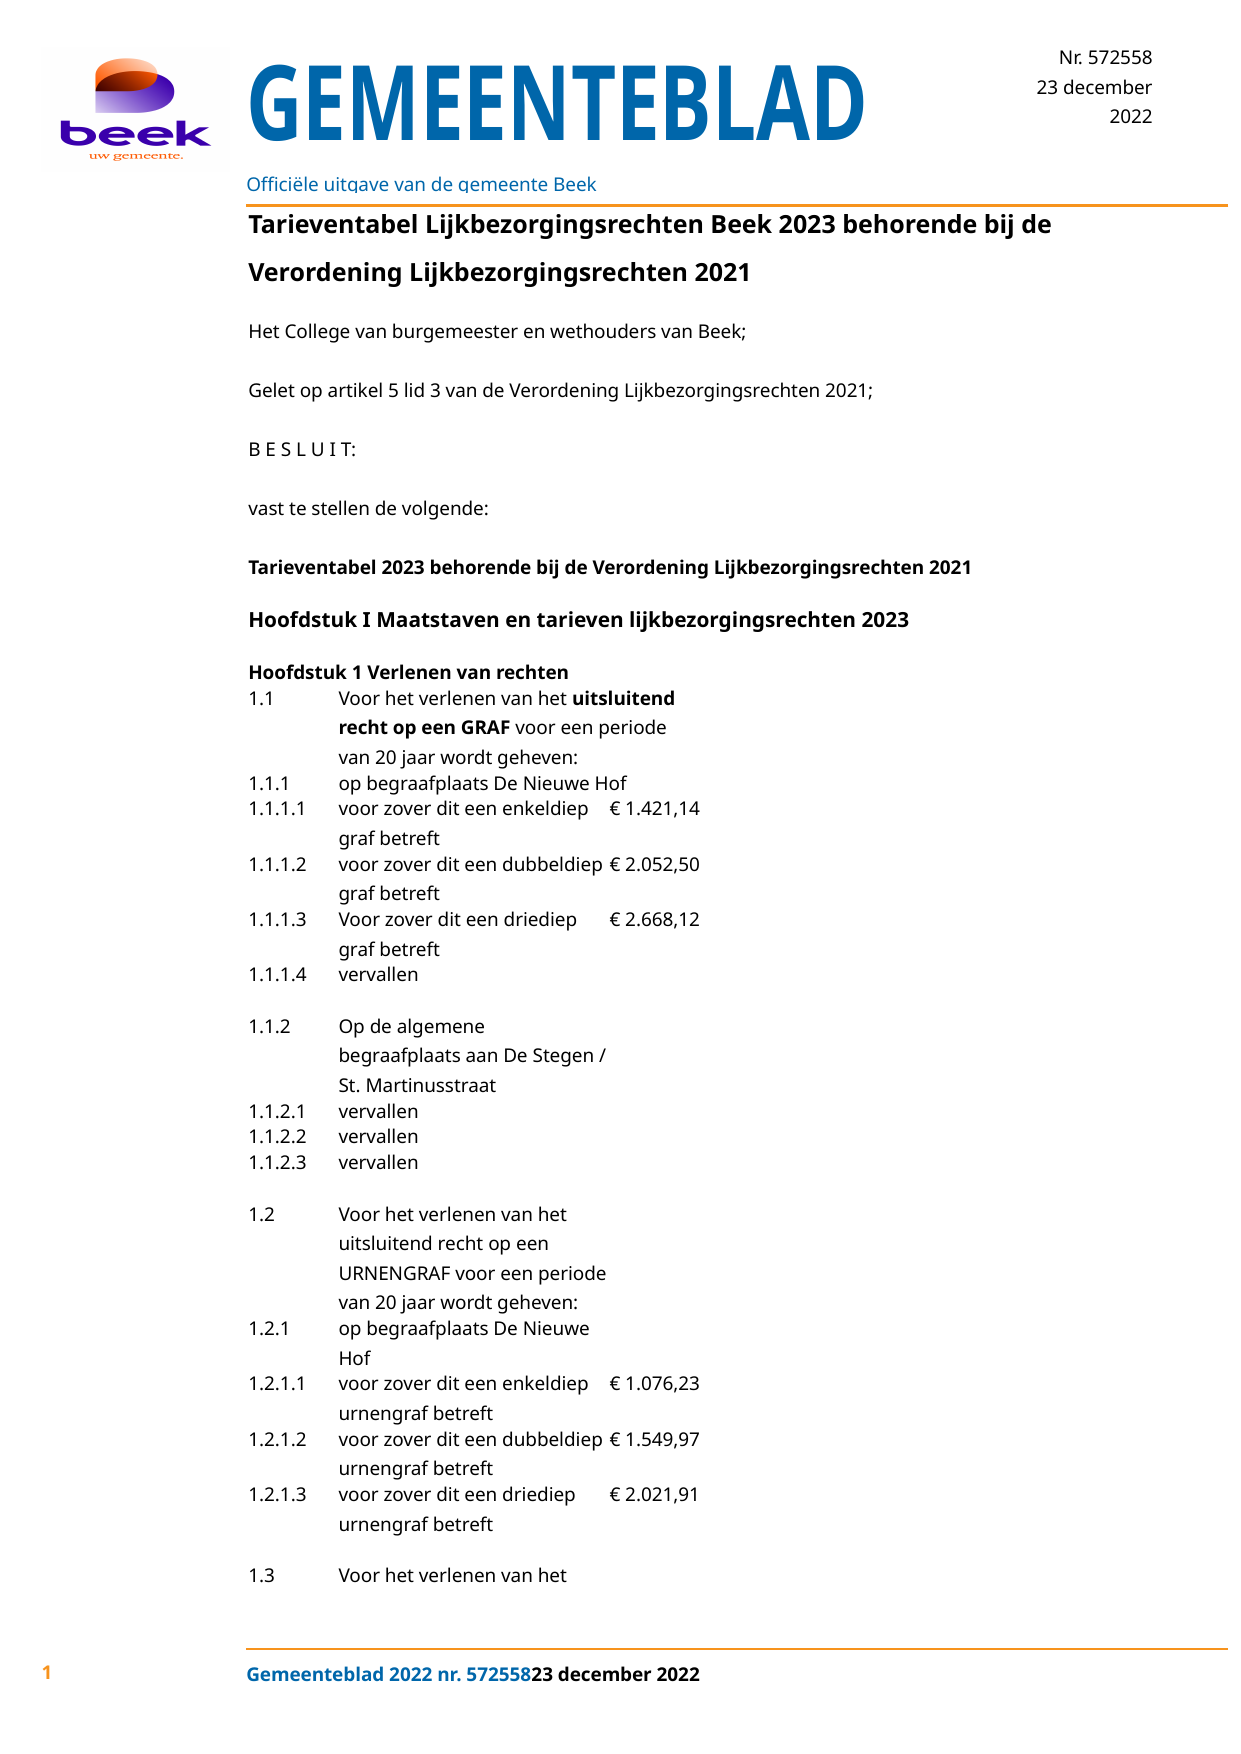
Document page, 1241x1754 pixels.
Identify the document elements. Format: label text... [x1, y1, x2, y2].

table_cell 1.3 [248, 1562, 338, 1588]
table_cell voor zover dit een enkeldiep graf betreft [338, 796, 609, 851]
table_header [248, 634, 429, 659]
picture [41, 47, 231, 172]
table_cell Voor het verlenen van het [338, 1562, 609, 1588]
table_cell Voor zover dit een driediep graf betreft [338, 906, 609, 962]
table_cell [881, 1098, 1152, 1124]
table_cell [881, 851, 1152, 906]
table_cell [881, 1201, 1152, 1315]
table_cell [881, 1149, 1152, 1175]
table_cell 1.1.1.3 [248, 906, 338, 962]
table_cell [971, 770, 1152, 796]
table_cell op begraafplaats De Nieuwe Hof [338, 1315, 609, 1371]
table_cell [609, 1124, 881, 1149]
table_cell [338, 987, 609, 1013]
table_cell € 1.421,14 [609, 796, 881, 851]
table_cell € 1.549,97 [609, 1426, 881, 1481]
table_cell voor zover dit een dubbeldiep graf betreft [338, 851, 609, 906]
table_cell [248, 987, 338, 1013]
table_cell voor zover dit een driediep urnengraf betreft [338, 1481, 609, 1537]
table_cell 1.1.2 [248, 1013, 338, 1098]
table_cell [609, 1537, 881, 1562]
table_cell [700, 770, 971, 796]
table_cell [881, 1371, 1152, 1426]
table_cell [609, 1201, 881, 1315]
table_cell [971, 685, 1152, 770]
table_cell vervallen [338, 1149, 609, 1175]
table_cell 1.1.2.2 [248, 1124, 338, 1149]
table_cell [609, 987, 881, 1013]
table_cell op begraafplaats De Nieuwe Hof [338, 770, 700, 796]
table_cell [338, 1175, 609, 1201]
table_cell 1.2.1 [248, 1315, 338, 1371]
table_cell 1.1.1 [248, 770, 338, 796]
table_cell [881, 1426, 1152, 1481]
table_cell € 1.076,23 [609, 1371, 881, 1426]
table_cell € 2.021,91 [609, 1481, 881, 1537]
table_cell [881, 906, 1152, 962]
table_cell 1.1.1.1 [248, 796, 338, 851]
text B E S L U I T: [248, 436, 1152, 462]
table_cell voor zover dit een enkeldiep urnengraf betreft [338, 1371, 609, 1426]
table_cell [881, 1124, 1152, 1149]
table_cell [248, 1537, 338, 1562]
table_cell Hoofdstuk 1 Verlenen van rechten [248, 659, 1061, 685]
table_cell 1.1 [248, 685, 338, 770]
table_cell Voor het verlenen van het uitsluitend recht op een URNENGRAF voor een periode van 20 jaar wordt geheven: [338, 1201, 609, 1315]
table_cell vervallen [338, 1098, 609, 1124]
table_cell [881, 1175, 1152, 1201]
table_cell [609, 1315, 881, 1371]
table_cell € 2.668,12 [609, 906, 881, 962]
text Gelet op artikel 5 lid 3 van de Verordening Lijkbezorgingsrechten 2021; [248, 377, 1152, 403]
table_cell 1.1.1.2 [248, 851, 338, 906]
text Tarieventabel Lijkbezorgingsrechten Beek 2023 behorende bij de Verordening Lijkbezorgingsrechten 2021 [248, 207, 1152, 288]
table_cell [881, 962, 1152, 987]
text Het College van burgemeester en wethouders van Beek; [248, 318, 1152, 344]
table_cell [609, 1013, 881, 1098]
table_cell [700, 685, 971, 770]
table_cell [338, 1537, 609, 1562]
table_cell [1061, 659, 1152, 685]
table_cell vervallen [338, 1124, 609, 1149]
table_cell [881, 1537, 1152, 1562]
table_cell [609, 1175, 881, 1201]
table_cell [609, 1562, 881, 1588]
table_cell 1.1.2.3 [248, 1149, 338, 1175]
table_cell [881, 987, 1152, 1013]
table_cell vervallen [338, 962, 609, 987]
table_cell 1.2 [248, 1201, 338, 1315]
table_header [790, 634, 1152, 659]
table_cell 1.2.1.2 [248, 1426, 338, 1481]
table_cell Op de algemene begraafplaats aan De Stegen / St. Martinusstraat [338, 1013, 609, 1098]
table_cell [881, 1562, 1152, 1588]
table_cell 1.1.2.1 [248, 1098, 338, 1124]
table_cell 1.1.1.4 [248, 962, 338, 987]
table_cell 1.2.1.3 [248, 1481, 338, 1537]
table_cell voor zover dit een dubbeldiep urnengraf betreft [338, 1426, 609, 1481]
text vast te stellen de volgende: [248, 495, 1152, 521]
table_cell Voor het verlenen van het uitsluitend recht op een GRAF voor een periode van 20 jaar wordt geheven: [338, 685, 700, 770]
table_header [519, 634, 790, 659]
table_header [429, 634, 519, 659]
table_cell [248, 1175, 338, 1201]
table_cell [609, 962, 881, 987]
table_cell [609, 1149, 881, 1175]
table_cell [881, 796, 1152, 851]
table_cell [881, 1013, 1152, 1098]
table_cell € 2.052,50 [609, 851, 881, 906]
text Tarieventabel 2023 behorende bij de Verordening Lijkbezorgingsrechten 2021 [248, 554, 1152, 580]
table_cell 1.2.1.1 [248, 1371, 338, 1426]
text Hoofdstuk I Maatstaven en tarieven lijkbezorgingsrechten 2023 [248, 605, 1152, 633]
table_cell [881, 1481, 1152, 1537]
table_cell [881, 1315, 1152, 1371]
table_cell [609, 1098, 881, 1124]
